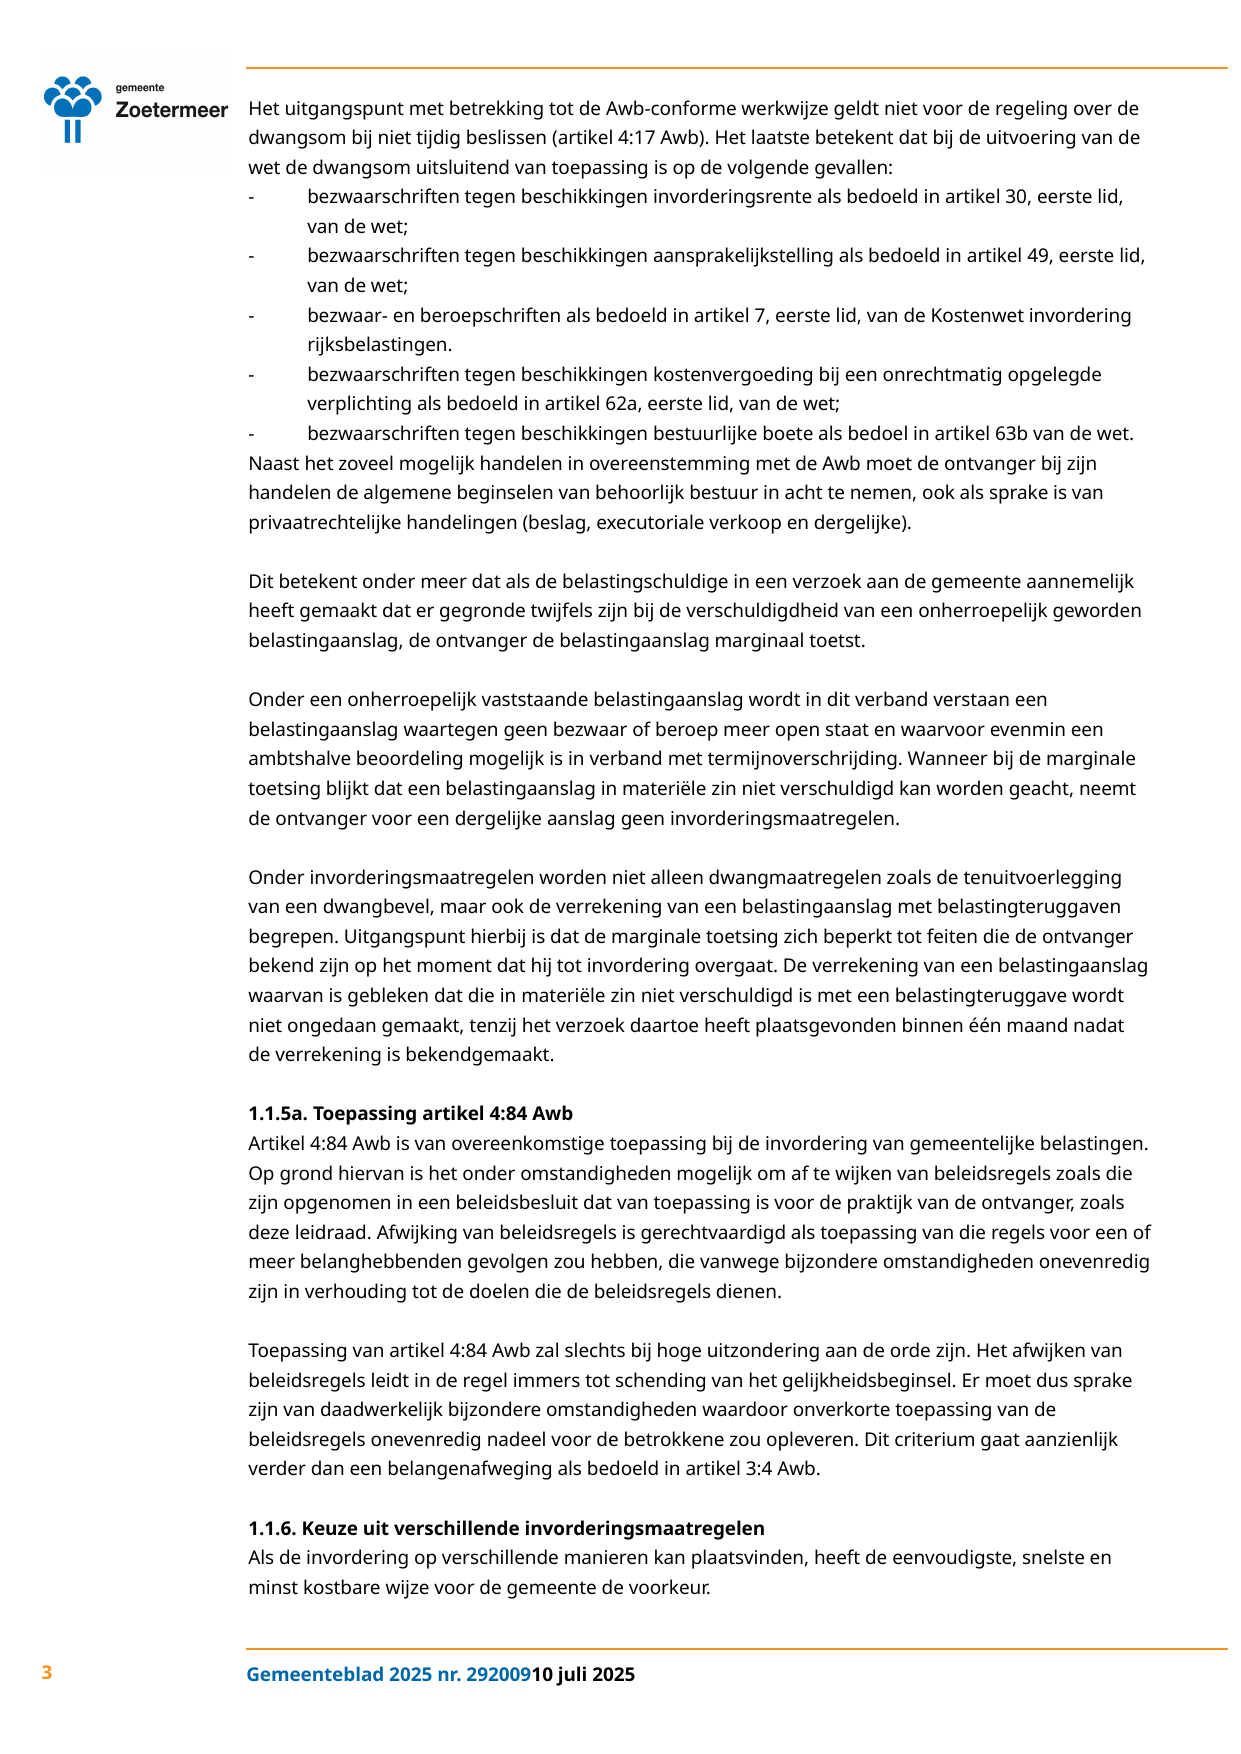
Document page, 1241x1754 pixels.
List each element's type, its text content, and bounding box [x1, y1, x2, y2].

text Onder invorderingsmaatregelen worden niet alleen dwangmaatregelen zoals de tenuitvoerlegging van een dwangbevel, maar ook de verrekening van een belastingaanslag met belastingteruggaven begrepen. Uitgangspunt hierbij is dat de marginale toetsing zich beperkt tot feiten die de ontvanger bekend zijn op het moment dat hij tot invordering overgaat. De verrekening van een belastingaanslag waarvan is gebleken dat die in materiële zin niet verschuldigd is met een belastingteruggave wordt niet ongedaan gemaakt, tenzij het verzoek daartoe heeft plaatsgevonden binnen één maand nadat de verrekening is bekendgemaakt. [248, 864, 1152, 1067]
text Onder een onherroepelijk vaststaande belastingaanslag wordt in dit verband verstaan een belastingaanslag waartegen geen bezwaar of beroep meer open staat en waarvoor evenmin een ambtshalve beoordeling mogelijk is in verband met termijnoverschrijding. Wanneer bij de marginale toetsing blijkt dat een belastingaanslag in materiële zin niet verschuldigd kan worden geacht, neemt de ontvanger voor een dergelijke aanslag geen invorderingsmaatregelen. [248, 686, 1152, 831]
text 1.1.6. Keuze uit verschillende invorderingsmaatregelen [248, 1515, 1152, 1541]
text Artikel 4:84 Awb is van overeenkomstige toepassing bij de invordering van gemeentelijke belastingen. Op grond hiervan is het onder omstandigheden mogelijk om af te wijken van beleidsregels zoals die zijn opgenomen in een beleidsbesluit dat van toepassing is voor de praktijk van de ontvanger, zoals deze leidraad. Afwijking van beleidsregels is gerechtvaardigd als toepassing van die regels voor een of meer belanghebbenden gevolgen zou hebben, die vanwege bijzondere omstandigheden onevenredig zijn in verhouding tot de doelen die de beleidsregels dienen. [248, 1130, 1152, 1304]
text Toepassing van artikel 4:84 Awb zal slechts bij hoge uitzondering aan de orde zijn. Het afwijken van beleidsregels leidt in de regel immers tot schending van het gelijkheidsbeginsel. Er moet dus sprake zijn van daadwerkelijk bijzondere omstandigheden waardoor onverkorte toepassing van de beleidsregels onevenredig nadeel voor de betrokkene zou opleveren. Dit criterium gaat aanzienlijk verder dan een belangenafweging als bedoeld in artikel 3:4 Awb. [248, 1337, 1152, 1481]
text Het uitgangspunt met betrekking tot de Awb-conforme werkwijze geldt niet voor de regeling over de dwangsom bij niet tijdig beslissen (artikel 4:17 Awb). Het laatste betekent dat bij de uitvoering van de wet de dwangsom uitsluitend van toepassing is op de volgende gevallen: [248, 95, 1152, 180]
list bezwaarschriften tegen beschikkingen aansprakelijkstelling als bedoeld in artikel 49, eerste lid, van de wet; [248, 243, 1152, 298]
picture [41, 47, 231, 172]
list bezwaarschriften tegen beschikkingen kostenvergoeding bij een onrechtmatig opgelegde verplichting als bedoeld in artikel 62a, eerste lid, van de wet; [248, 361, 1152, 416]
list bezwaarschriften tegen beschikkingen invorderingsrente als bedoeld in artikel 30, eerste lid, van de wet; [248, 183, 1152, 239]
text Als de invordering op verschillende manieren kan plaatsvinden, heeft de eenvoudigste, snelste en minst kostbare wijze voor de gemeente de voorkeur. [248, 1544, 1152, 1600]
text Dit betekent onder meer dat als de belastingschuldige in een verzoek aan de gemeente aannemelijk heeft gemaakt dat er gegronde twijfels zijn bij de verschuldigdheid van een onherroepelijk geworden belastingaanslag, de ontvanger de belastingaanslag marginaal toetst. [248, 568, 1152, 653]
list bezwaar- en beroepschriften als bedoeld in artikel 7, eerste lid, van de Kostenwet invordering rijksbelastingen. [248, 302, 1152, 357]
list bezwaarschriften tegen beschikkingen bestuurlijke boete als bedoel in artikel 63b van de wet. [248, 420, 1152, 446]
text 1.1.5a. Toepassing artikel 4:84 Awb [248, 1101, 1152, 1126]
text Naast het zoveel mogelijk handelen in overeenstemming met de Awb moet de ontvanger bij zijn handelen de algemene beginselen van behoorlijk bestuur in acht te nemen, ook als sprake is van privaatrechtelijke handelingen (beslag, executoriale verkoop en dergelijke). [248, 450, 1152, 535]
